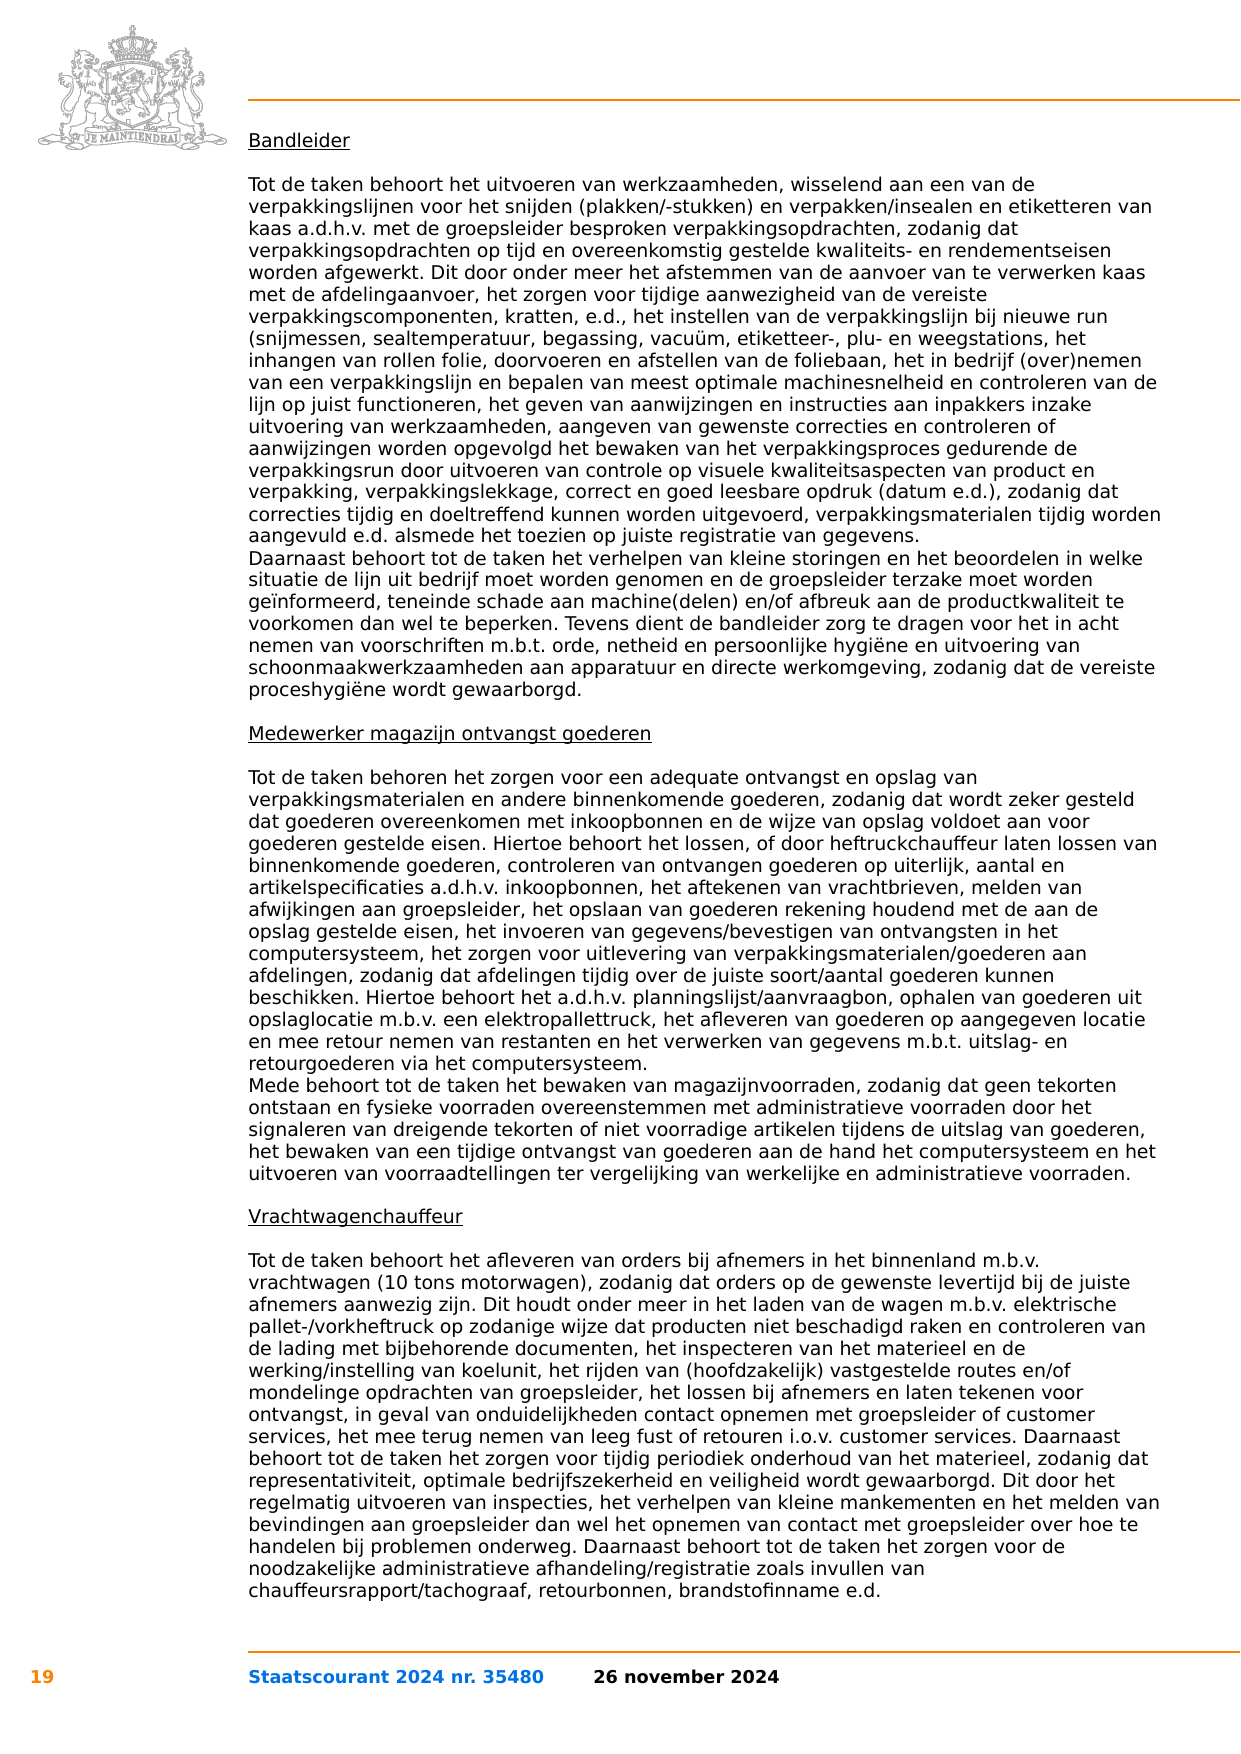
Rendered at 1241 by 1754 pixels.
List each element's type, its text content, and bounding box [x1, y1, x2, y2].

subtitle Vrachtwagenchauffeur [248, 1206, 1163, 1228]
text Mede behoort tot de taken het bewaken van magazijnvoorraden, zodanig dat geen tekorten ontstaan en fysieke voorraden overeenstemmen met administratieve voorraden door het signaleren van dreigende tekorten of niet voorradige artikelen tijdens de uitslag van goederen, het bewaken van een tijdige ontvangst van goederen aan de hand het computersysteem en het uitvoeren van voorraadtellingen ter vergelijking van werkelijke en administratieve voorraden. [248, 1075, 1163, 1184]
text Tot de taken behoort het afleveren van orders bij afnemers in het binnenland m.b.v. vrachtwagen (10 tons motorwagen), zodanig dat orders op de gewenste levertijd bij de juiste afnemers aanwezig zijn. Dit houdt onder meer in het laden van de wagen m.b.v. elektrische pallet-/vorkheftruck op zodanige wijze dat producten niet beschadigd raken en controleren van de lading met bijbehorende documenten, het inspecteren van het materieel en de werking/instelling van koelunit, het rijden van (hoofdzakelijk) vastgestelde routes en/of mondelinge opdrachten van groepsleider, het lossen bij afnemers en laten tekenen voor ontvangst, in geval van onduidelijkheden contact opnemen met groepsleider of customer services, het mee terug nemen van leeg fust of retouren i.o.v. customer services. Daarnaast behoort tot de taken het zorgen voor tijdig periodiek onderhoud van het materieel, zodanig dat representativiteit, optimale bedrijfszekerheid en veiligheid wordt gewaarborgd. Dit door het regelmatig uitvoeren van inspecties, het verhelpen van kleine mankementen en het melden van bevindingen aan groepsleider dan wel het opnemen van contact met groepsleider over hoe te handelen bij problemen onderweg. Daarnaast behoort tot de taken het zorgen voor de noodzakelijke administratieve afhandeling/registratie zoals invullen van chauffeursrapport/tachograaf, retourbonnen, brandstofinname e.d. [248, 1250, 1163, 1602]
text Tot de taken behoren het zorgen voor een adequate ontvangst en opslag van verpakkingsmaterialen en andere binnenkomende goederen, zodanig dat wordt zeker gesteld dat goederen overeenkomen met inkoopbonnen en de wijze van opslag voldoet aan voor goederen gestelde eisen. Hiertoe behoort het lossen, of door heftruckchauffeur laten lossen van binnenkomende goederen, controleren van ontvangen goederen op uiterlijk, aantal en artikelspecificaties a.d.h.v. inkoopbonnen, het aftekenen van vrachtbrieven, melden van afwijkingen aan groepsleider, het opslaan van goederen rekening houdend met de aan de opslag gestelde eisen, het invoeren van gegevens/bevestigen van ontvangsten in het computersysteem, het zorgen voor uitlevering van verpakkingsmaterialen/goederen aan afdelingen, zodanig dat afdelingen tijdig over de juiste soort/aantal goederen kunnen beschikken. Hiertoe behoort het a.d.h.v. planningslijst/aanvraagbon, ophalen van goederen uit opslaglocatie m.b.v. een elektropallettruck, het afleveren van goederen op aangegeven locatie en mee retour nemen van restanten en het verwerken van gegevens m.b.t. uitslag- en retourgoederen via het computersysteem. [248, 767, 1163, 1075]
subtitle Bandleider [248, 130, 1163, 152]
text Daarnaast behoort tot de taken het verhelpen van kleine storingen en het beoordelen in welke situatie de lijn uit bedrijf moet worden genomen en de groepsleider terzake moet worden geïnformeerd, teneinde schade aan machine(delen) en/of afbreuk aan de productkwaliteit te voorkomen dan wel te beperken. Tevens dient de bandleider zorg te dragen voor het in acht nemen van voorschriften m.b.t. orde, netheid en persoonlijke hygiëne en uitvoering van schoonmaakwerkzaamheden aan apparatuur en directe werkomgeving, zodanig dat de vereiste proceshygiëne wordt gewaarborgd. [248, 547, 1163, 701]
picture [38, 25, 227, 150]
text Tot de taken behoort het uitvoeren van werkzaamheden, wisselend aan een van de verpakkingslijnen voor het snijden (plakken/-stukken) en verpakken/insealen en etiketteren van kaas a.d.h.v. met de groepsleider besproken verpakkingsopdrachten, zodanig dat verpakkingsopdrachten op tijd en overeenkomstig gestelde kwaliteits- en rendementseisen worden afgewerkt. Dit door onder meer het afstemmen van de aanvoer van te verwerken kaas met de afdelingaanvoer, het zorgen voor tijdige aanwezigheid van de vereiste verpakkingscomponenten, kratten, e.d., het instellen van de verpakkingslijn bij nieuwe run (snijmessen, sealtemperatuur, begassing, vacuüm, etiketteer-, plu- en weegstations, het inhangen van rollen folie, doorvoeren en afstellen van de foliebaan, het in bedrijf (over)nemen van een verpakkingslijn en bepalen van meest optimale machinesnelheid en controleren van de lijn op juist functioneren, het geven van aanwijzingen en instructies aan inpakkers inzake uitvoering van werkzaamheden, aangeven van gewenste correcties en controleren of aanwijzingen worden opgevolgd het bewaken van het verpakkingsproces gedurende de verpakkingsrun door uitvoeren van controle op visuele kwaliteitsaspecten van product en verpakking, verpakkingslekkage, correct en goed leesbare opdruk (datum e.d.), zodanig dat correcties tijdig en doeltreffend kunnen worden uitgevoerd, verpakkingsmaterialen tijdig worden aangevuld e.d. alsmede het toezien op juiste registratie van gegevens. [248, 174, 1163, 547]
subtitle Medewerker magazijn ontvangst goederen [248, 723, 1163, 745]
